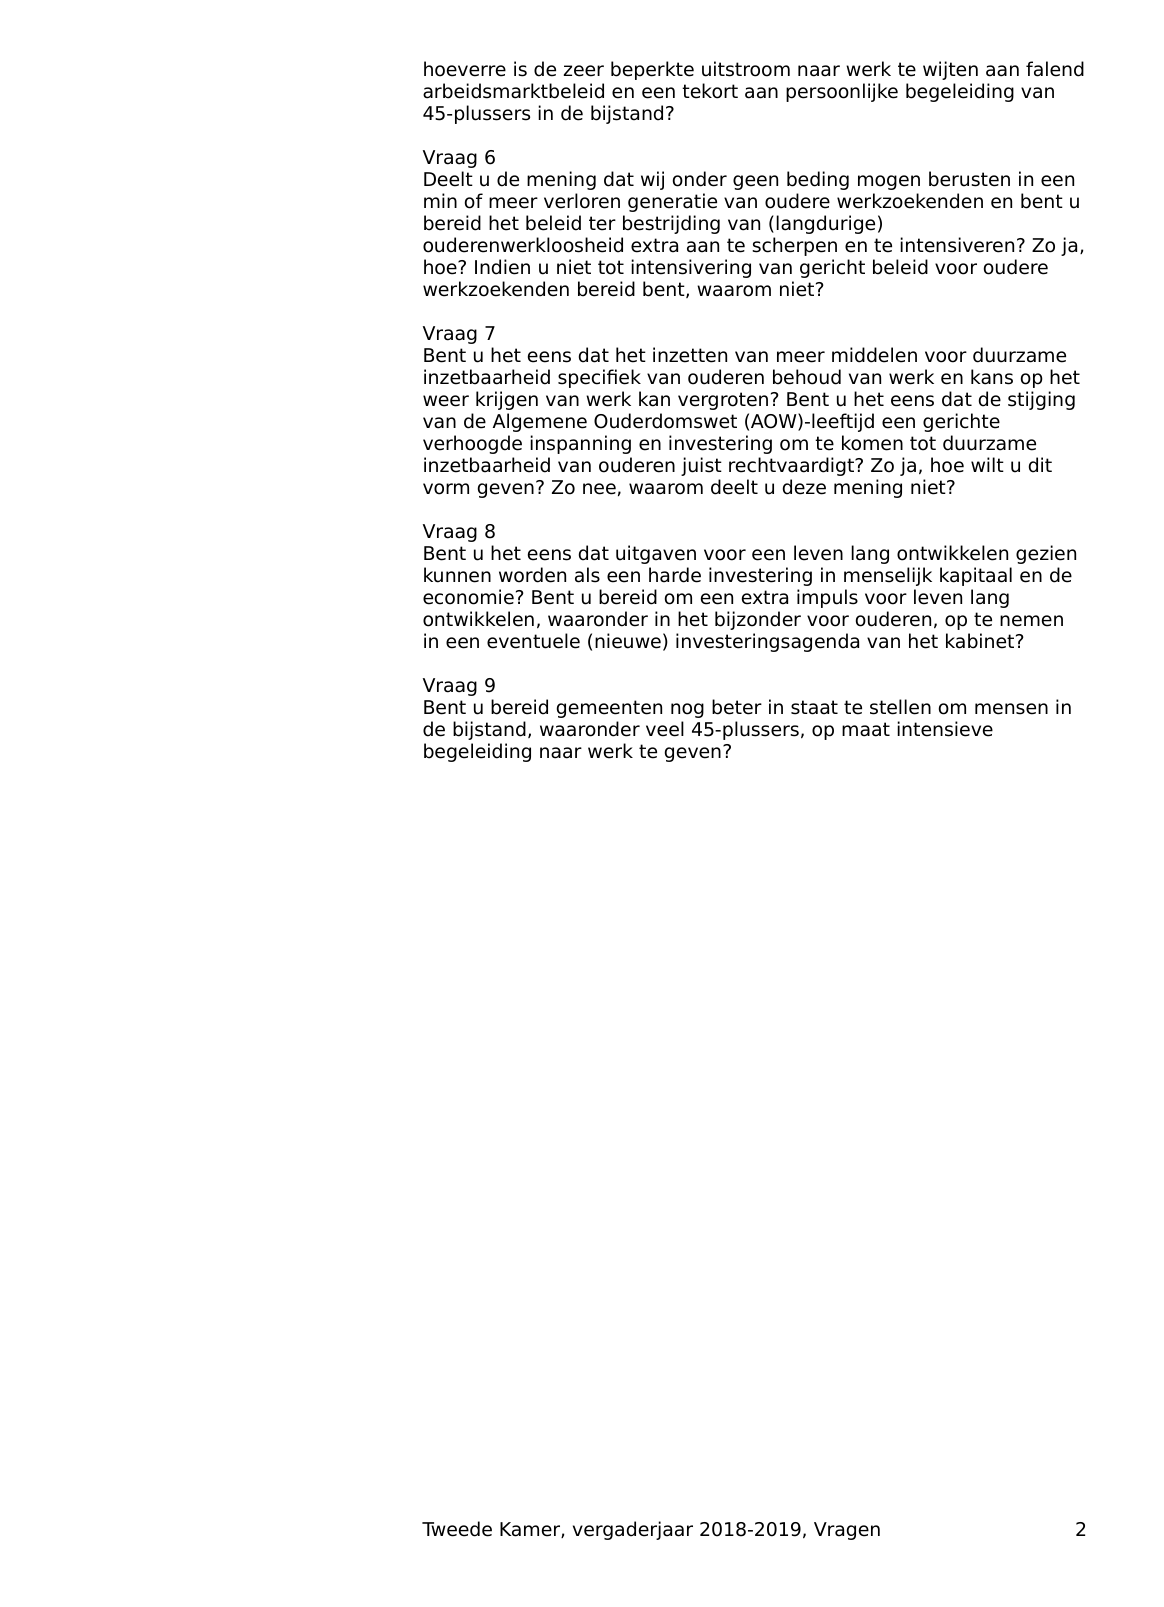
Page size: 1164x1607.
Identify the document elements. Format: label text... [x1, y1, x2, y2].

text Vraag 7 [422, 323, 1087, 345]
text Vraag 8 [422, 521, 1087, 543]
text Bent u bereid gemeenten nog beter in staat te stellen om mensen in de bijstand, waaronder veel 45-plussers, op maat intensieve begeleiding naar werk te geven? [422, 697, 1087, 763]
text hoeverre is de zeer beperkte uitstroom naar werk te wijten aan falend arbeidsmarktbeleid en een tekort aan persoonlijke begeleiding van 45-plussers in de bijstand? [422, 59, 1087, 125]
text Vraag 6 [422, 147, 1087, 169]
text Vraag 9 [422, 675, 1087, 697]
text Bent u het eens dat het inzetten van meer middelen voor duurzame inzetbaarheid specifiek van ouderen behoud van werk en kans op het weer krijgen van werk kan vergroten? Bent u het eens dat de stijging van de Algemene Ouderdomswet (AOW)-leeftijd een gerichte verhoogde inspanning en investering om te komen tot duurzame inzetbaarheid van ouderen juist rechtvaardigt? Zo ja, hoe wilt u dit vorm geven? Zo nee, waarom deelt u deze mening niet? [422, 345, 1087, 499]
text Deelt u de mening dat wij onder geen beding mogen berusten in een min of meer verloren generatie van oudere werkzoekenden en bent u bereid het beleid ter bestrijding van (langdurige) ouderenwerkloosheid extra aan te scherpen en te intensiveren? Zo ja, hoe? Indien u niet tot intensivering van gericht beleid voor oudere werkzoekenden bereid bent, waarom niet? [422, 169, 1087, 301]
text Bent u het eens dat uitgaven voor een leven lang ontwikkelen gezien kunnen worden als een harde investering in menselijk kapitaal en de economie? Bent u bereid om een extra impuls voor leven lang ontwikkelen, waaronder in het bijzonder voor ouderen, op te nemen in een eventuele (nieuwe) investeringsagenda van het kabinet? [422, 543, 1087, 653]
